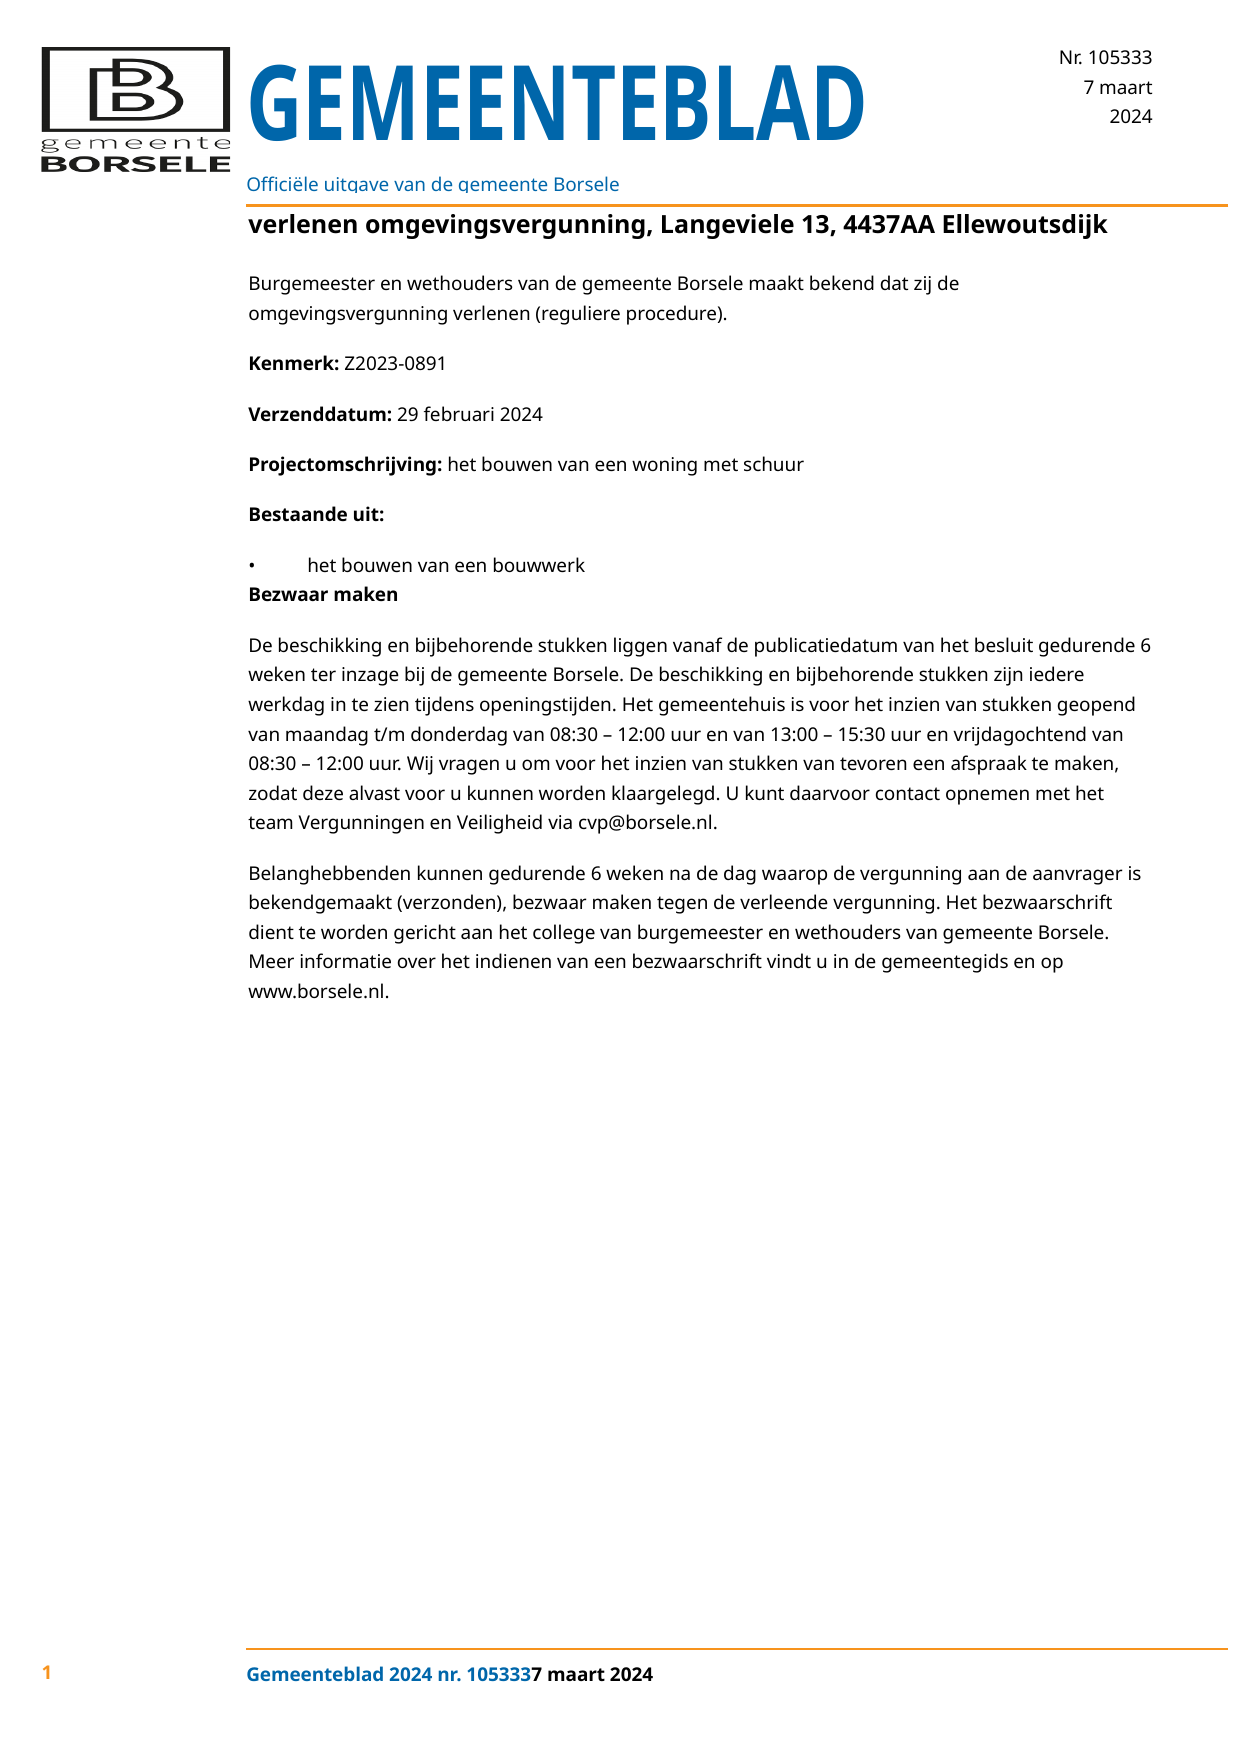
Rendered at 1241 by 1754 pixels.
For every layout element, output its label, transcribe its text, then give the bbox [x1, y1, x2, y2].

text Belanghebbenden kunnen gedurende 6 weken na de dag waarop de vergunning aan de aanvrager is bekendgemaakt (verzonden), bezwaar maken tegen de verleende vergunning. Het bezwaarschrift dient te worden gericht aan het college van burgemeester en wethouders van gemeente Borsele. Meer informatie over het indienen van een bezwaarschrift vindt u in de gemeentegids en op www.borsele.nl. [248, 860, 1152, 1004]
text Burgemeester en wethouders van de gemeente Borsele maakt bekend dat zij de omgevingsvergunning verlenen (reguliere procedure). [248, 270, 1152, 326]
text Verzenddatum: 29 februari 2024 [248, 401, 1152, 426]
text Bestaande uit: [248, 502, 1152, 527]
text Projectomschrijving: het bouwen van een woning met schuur [248, 451, 1152, 477]
text Bezwaar maken [248, 582, 1152, 607]
text Kenmerk: Z2023-0891 [248, 350, 1152, 376]
text De beschikking en bijbehorende stukken liggen vanaf de publicatiedatum van het besluit gedurende 6 weken ter inzage bij de gemeente Borsele. De beschikking en bijbehorende stukken zijn iedere werkdag in te zien tijdens openingstijden. Het gemeentehuis is voor het inzien van stukken geopend van maandag t/m donderdag van 08:30 – 12:00 uur en van 13:00 – 15:30 uur en vrijdagochtend van 08:30 – 12:00 uur. Wij vragen u om voor het inzien van stukken van tevoren een afspraak te maken, zodat deze alvast voor u kunnen worden klaargelegd. U kunt daarvoor contact opnemen met het team Vergunningen en Veiligheid via cvp@borsele.nl. [248, 632, 1152, 835]
list het bouwen van een bouwwerk [248, 552, 1152, 578]
picture [41, 47, 231, 172]
text verlenen omgevingsvergunning, Langeviele 13, 4437AA Ellewoutsdijk [248, 207, 1152, 241]
